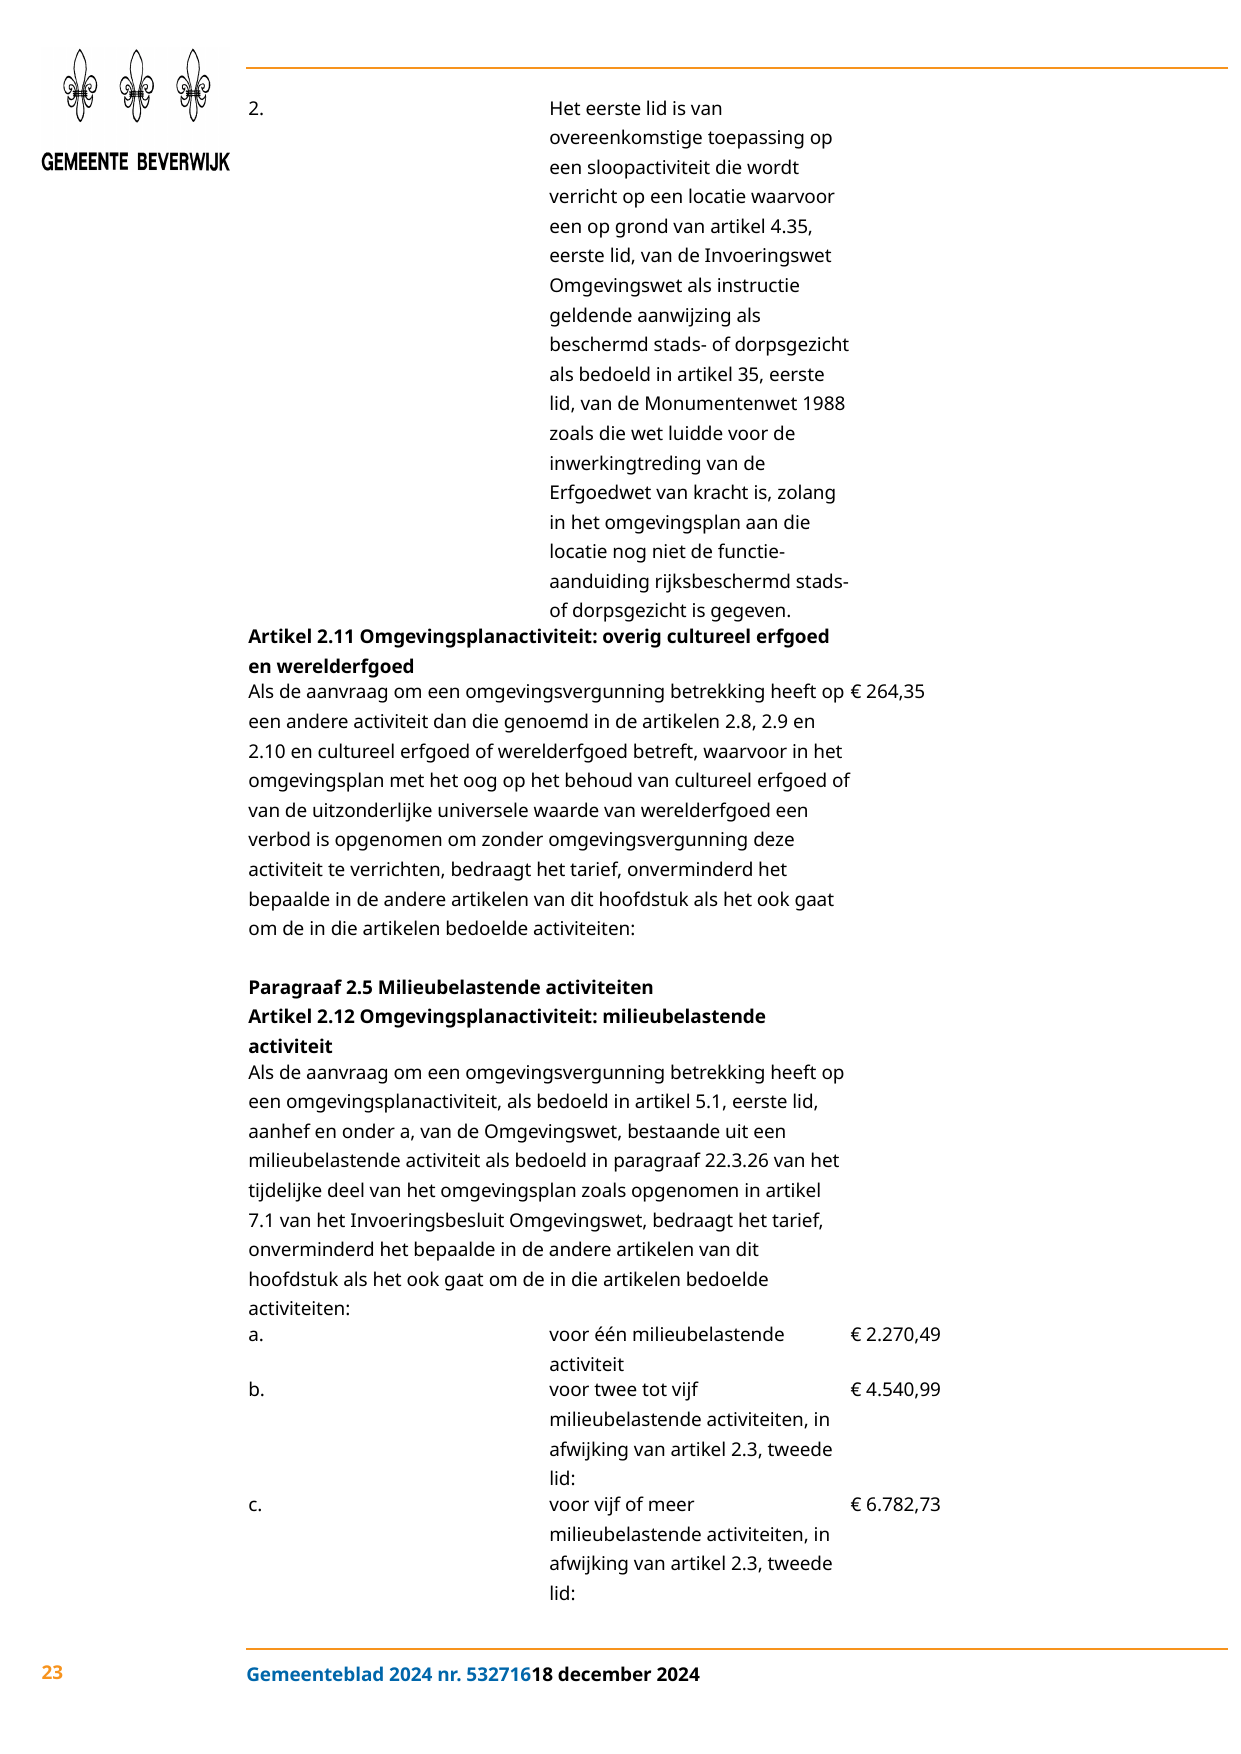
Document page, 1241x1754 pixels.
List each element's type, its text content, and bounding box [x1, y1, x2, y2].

table_cell € 264,35 [850, 679, 1152, 941]
table_cell c. [248, 1491, 549, 1606]
table_cell b. [248, 1377, 549, 1491]
table_cell € 4.540,99 [850, 1377, 1152, 1491]
table_cell [850, 1059, 1152, 1321]
table_cell € 2.270,49 [850, 1321, 1152, 1377]
picture [41, 47, 231, 172]
table_cell 2. [248, 95, 549, 623]
table_cell [850, 624, 1152, 679]
table_cell Artikel 2.11 Omgevingsplanactiviteit: overig cultureel erfgoed en werelderfgoed [248, 624, 850, 679]
table_cell Het eerste lid is van overeenkomstige toepassing op een sloopactiviteit die wordt verricht op een locatie waarvoor een op grond van artikel 4.35, eerste lid, van de Invoeringswet Omgevingswet als instructie geldende aanwijzing als beschermd stads- of dorpsgezicht als bedoeld in artikel 35, eerste lid, van de Monumentenwet 1988 zoals die wet luidde voor de inwerkingtreding van de Erfgoedwet van kracht is, zolang in het omgevingsplan aan die locatie nog niet de functie-aanduiding rijksbeschermd stads- of dorpsgezicht is gegeven. [549, 95, 850, 623]
table_header Artikel 2.12 Omgevingsplanactiviteit: milieubelastende activiteit [248, 1004, 850, 1059]
table_header [850, 1004, 1152, 1059]
table_cell voor twee tot vijf milieubelastende activiteiten, in afwijking van artikel 2.3, tweede lid: [549, 1377, 850, 1491]
table_cell Als de aanvraag om een omgevingsvergunning betrekking heeft op een andere activiteit dan die genoemd in de artikelen 2.8, 2.9 en 2.10 en cultureel erfgoed of werelderfgoed betreft, waarvoor in het omgevingsplan met het oog op het behoud van cultureel erfgoed of van de uitzonderlijke universele waarde van werelderfgoed een verbod is opgenomen om zonder omgevingsvergunning deze activiteit te verrichten, bedraagt het tarief, onverminderd het bepaalde in de andere artikelen van dit hoofdstuk als het ook gaat om de in die artikelen bedoelde activiteiten: [248, 679, 850, 941]
table_cell voor vijf of meer milieubelastende activiteiten, in afwijking van artikel 2.3, tweede lid: [549, 1491, 850, 1606]
table_cell Als de aanvraag om een omgevingsvergunning betrekking heeft op een omgevingsplanactiviteit, als bedoeld in artikel 5.1, eerste lid, aanhef en onder a, van de Omgevingswet, bestaande uit een milieubelastende activiteit als bedoeld in paragraaf 22.3.26 van het tijdelijke deel van het omgevingsplan zoals opgenomen in artikel 7.1 van het Invoeringsbesluit Omgevingswet, bedraagt het tarief, onverminderd het bepaalde in de andere artikelen van dit hoofdstuk als het ook gaat om de in die artikelen bedoelde activiteiten: [248, 1059, 850, 1321]
text Paragraaf 2.5 Milieubelastende activiteiten [248, 974, 1152, 1000]
table_cell € 6.782,73 [850, 1491, 1152, 1606]
table_cell [850, 95, 1152, 623]
table_cell voor één milieubelastende activiteit [549, 1321, 850, 1377]
table_cell a. [248, 1321, 549, 1377]
